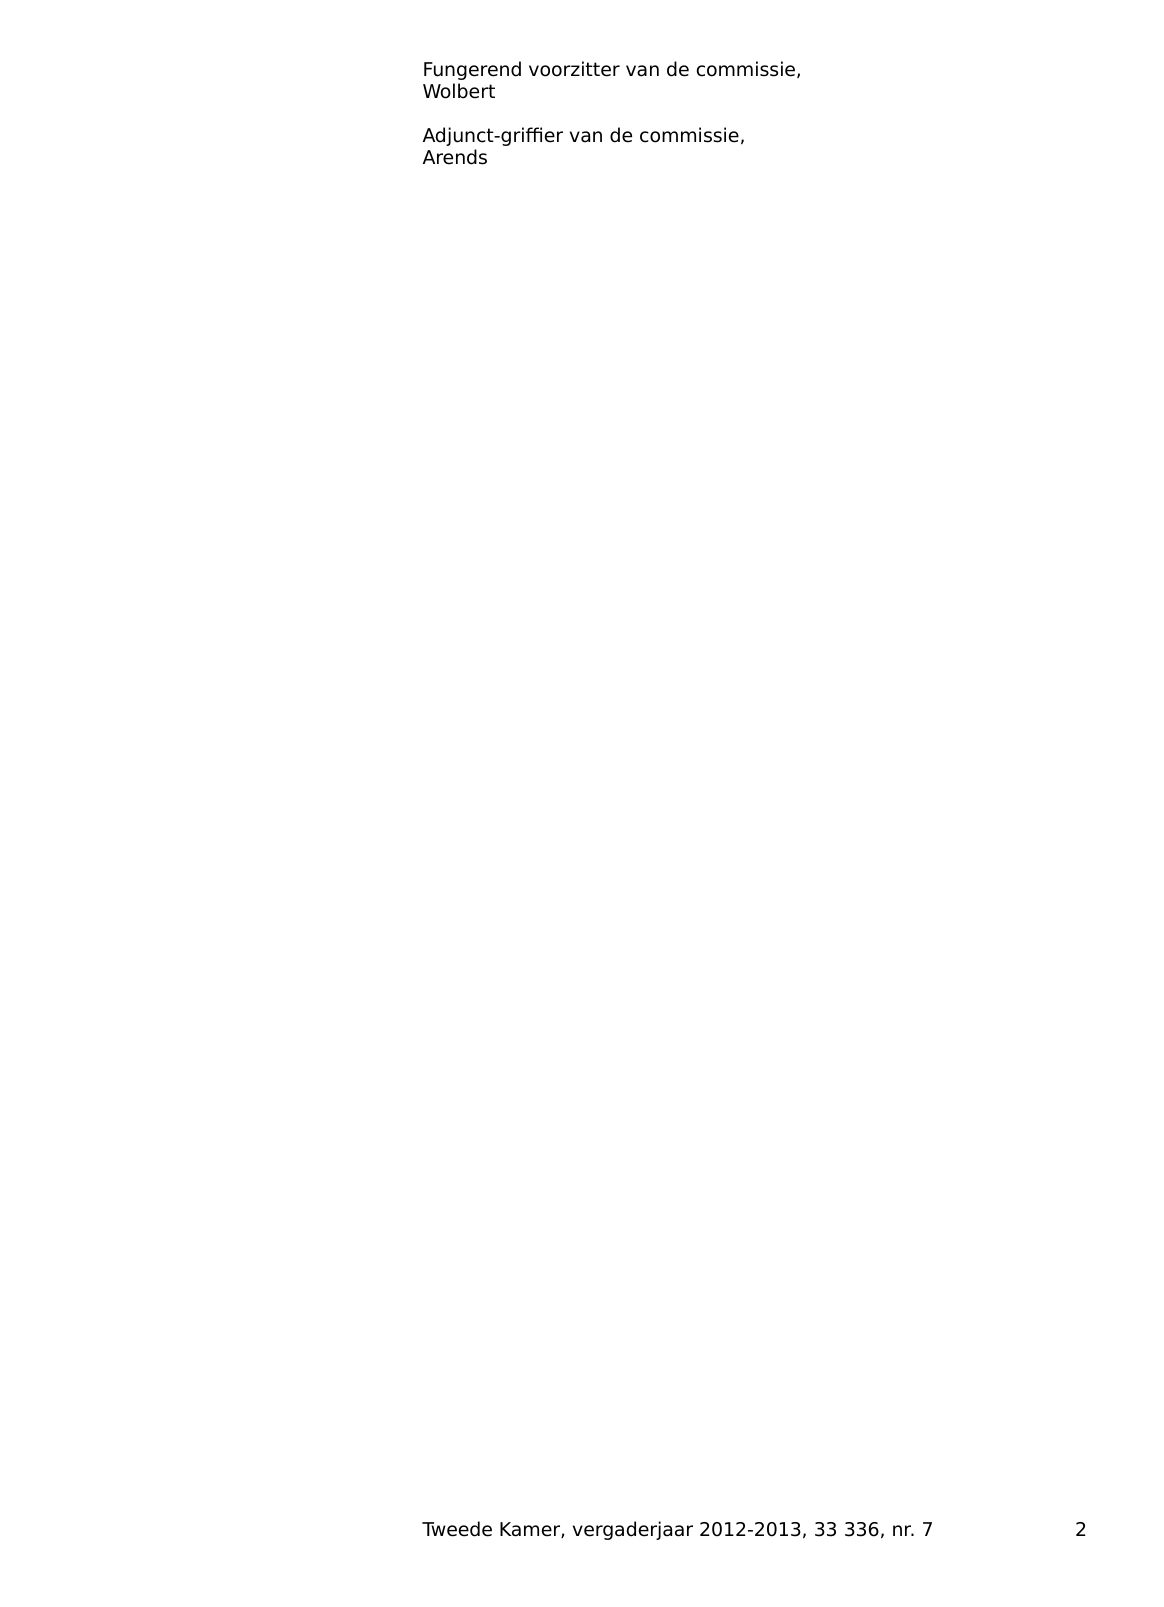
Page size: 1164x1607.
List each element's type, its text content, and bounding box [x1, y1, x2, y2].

text Adjunct-griffier van de commissie, Arends [422, 125, 1087, 169]
text Fungerend voorzitter van de commissie, Wolbert [422, 59, 1087, 103]
